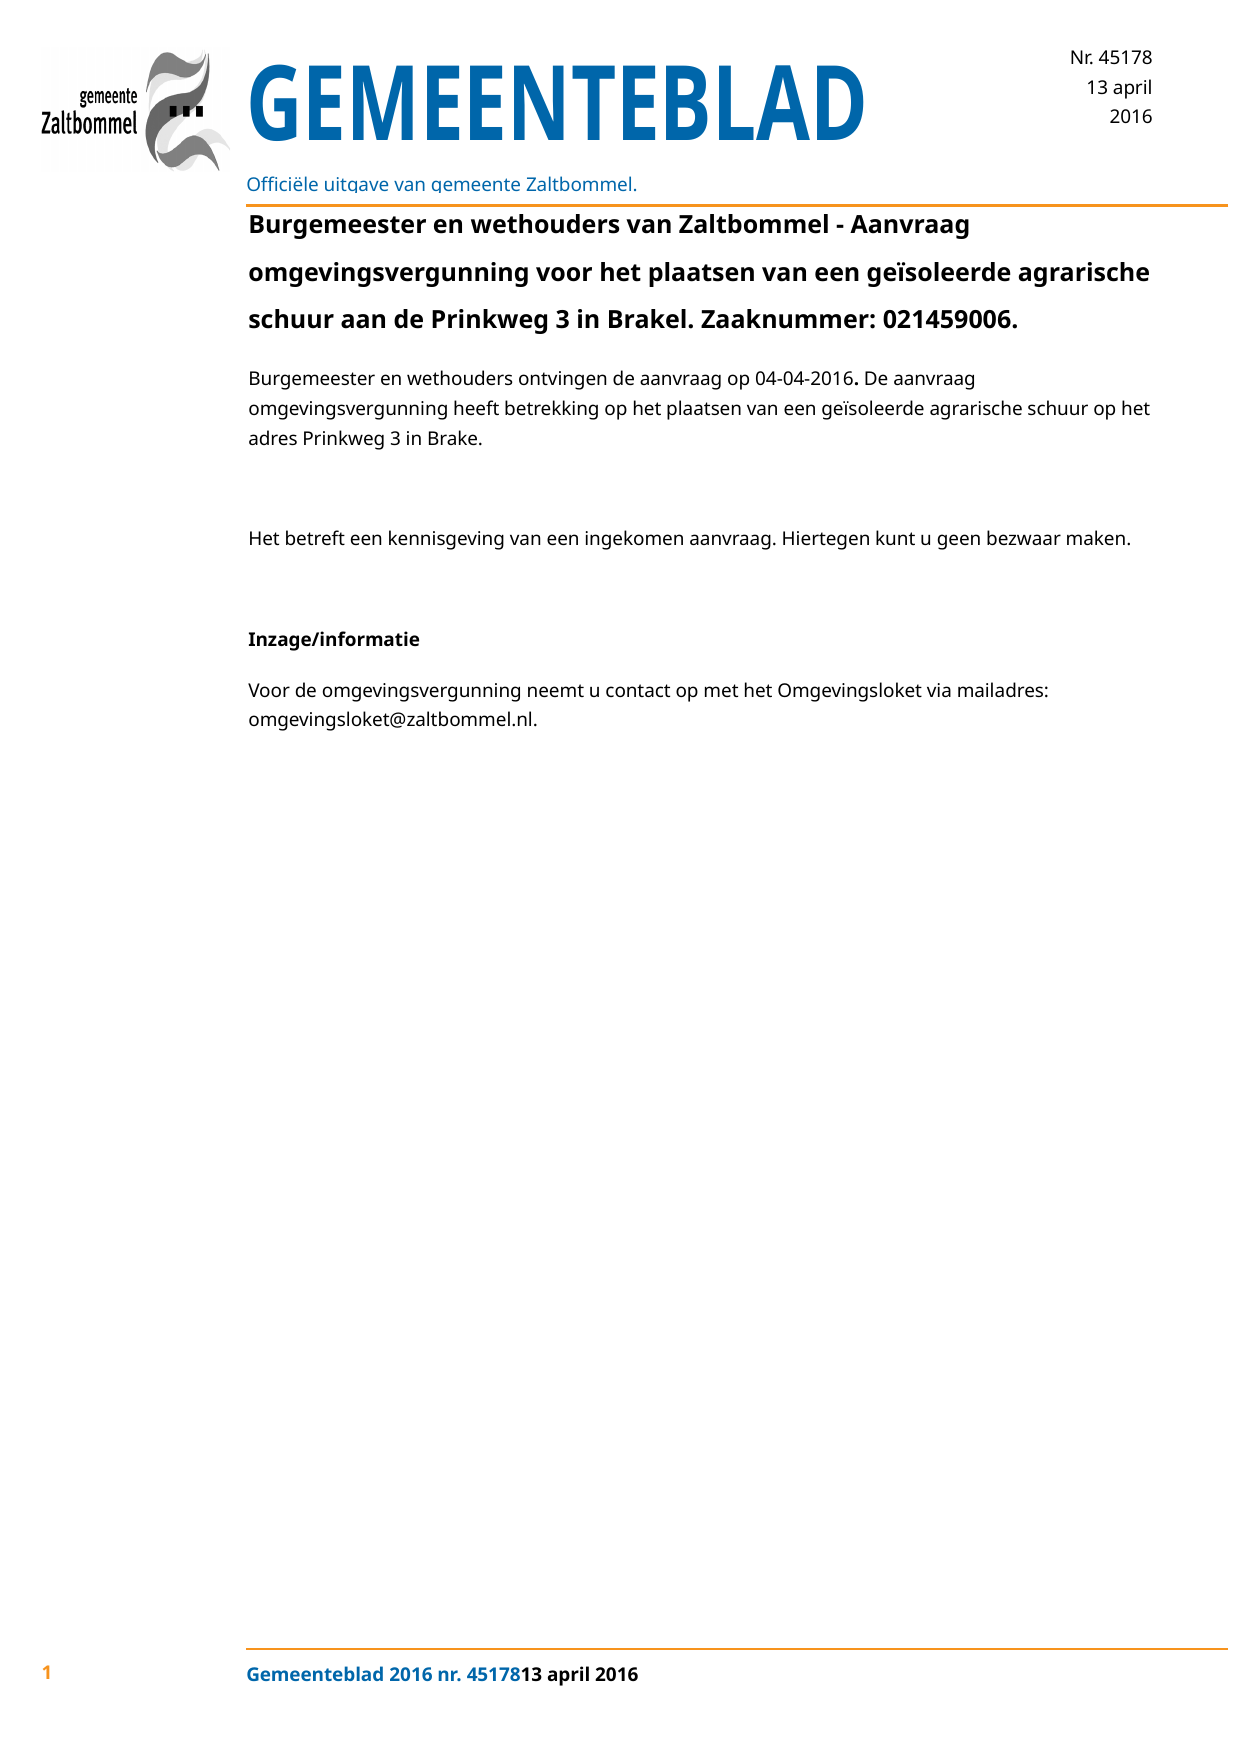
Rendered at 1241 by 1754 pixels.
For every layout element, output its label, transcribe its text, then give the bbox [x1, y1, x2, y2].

text Burgemeester en wethouders van Zaltbommel - Aanvraag omgevingsvergunning voor het plaatsen van een geïsoleerde agrarische schuur aan de Prinkweg 3 in Brakel. Zaaknummer: 021459006. [248, 207, 1152, 336]
text Burgemeester en wethouders ontvingen de aanvraag op 04-04-2016. De aanvraag omgevingsvergunning heeft betrekking op het plaatsen van een geïsoleerde agrarische schuur op het adres Prinkweg 3 in Brake. [248, 366, 1152, 450]
picture [41, 47, 231, 172]
text Het betreft een kennisgeving van een ingekomen aanvraag. Hiertegen kunt u geen bezwaar maken. [248, 526, 1152, 551]
text Inzage/informatie [248, 626, 1152, 652]
text Voor de omgevingsvergunning neemt u contact op met het Omgevingsloket via mailadres: omgevingsloket@zaltbommel.nl. [248, 677, 1152, 732]
